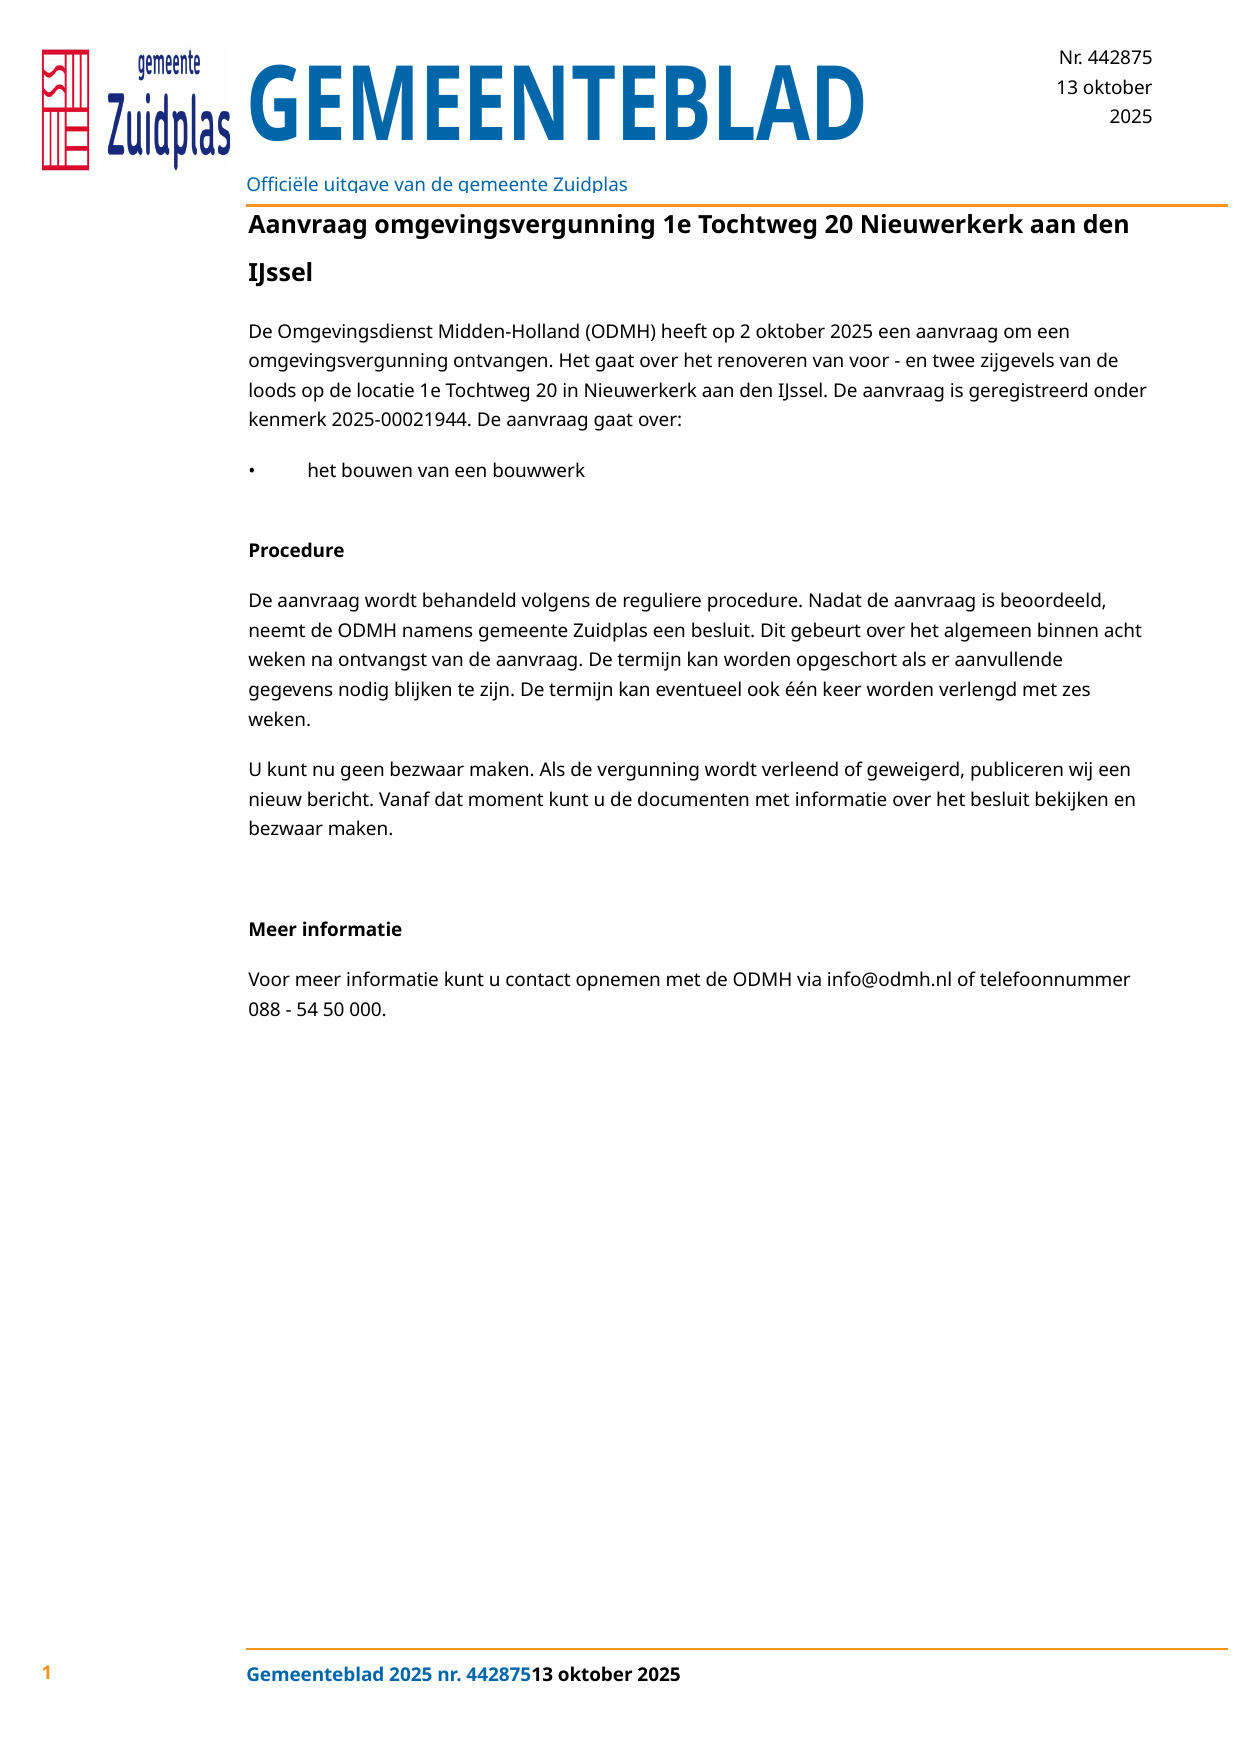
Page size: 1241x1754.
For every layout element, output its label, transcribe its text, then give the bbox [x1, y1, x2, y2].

text Aanvraag omgevingsvergunning 1e Tochtweg 20 Nieuwerkerk aan den IJssel [248, 207, 1152, 288]
text Procedure [248, 537, 1152, 563]
text U kunt nu geen bezwaar maken. Als de vergunning wordt verleend of geweigerd, publiceren wij een nieuw bericht. Vanaf dat moment kunt u de documenten met informatie over het besluit bekijken en bezwaar maken. [248, 756, 1152, 841]
text Meer informatie [248, 916, 1152, 942]
picture [41, 47, 231, 172]
list het bouwen van een bouwwerk [248, 457, 1152, 483]
text De aanvraag wordt behandeld volgens de reguliere procedure. Nadat de aanvraag is beoordeeld, neemt de ODMH namens gemeente Zuidplas een besluit. Dit gebeurt over het algemeen binnen acht weken na ontvangst van de aanvraag. De termijn kan worden opgeschort als er aanvullende gegevens nodig blijken te zijn. De termijn kan eventueel ook één keer worden verlengd met zes weken. [248, 587, 1152, 732]
text De Omgevingsdienst Midden-Holland (ODMH) heeft op 2 oktober 2025 een aanvraag om een omgevingsvergunning ontvangen. Het gaat over het renoveren van voor - en twee zijgevels van de loods op de locatie 1e Tochtweg 20 in Nieuwerkerk aan den IJssel. De aanvraag is geregistreerd onder kenmerk 2025-00021944. De aanvraag gaat over: [248, 318, 1152, 432]
text Voor meer informatie kunt u contact opnemen met de ODMH via info@odmh.nl of telefoonnummer 088 - 54 50 000. [248, 967, 1152, 1022]
